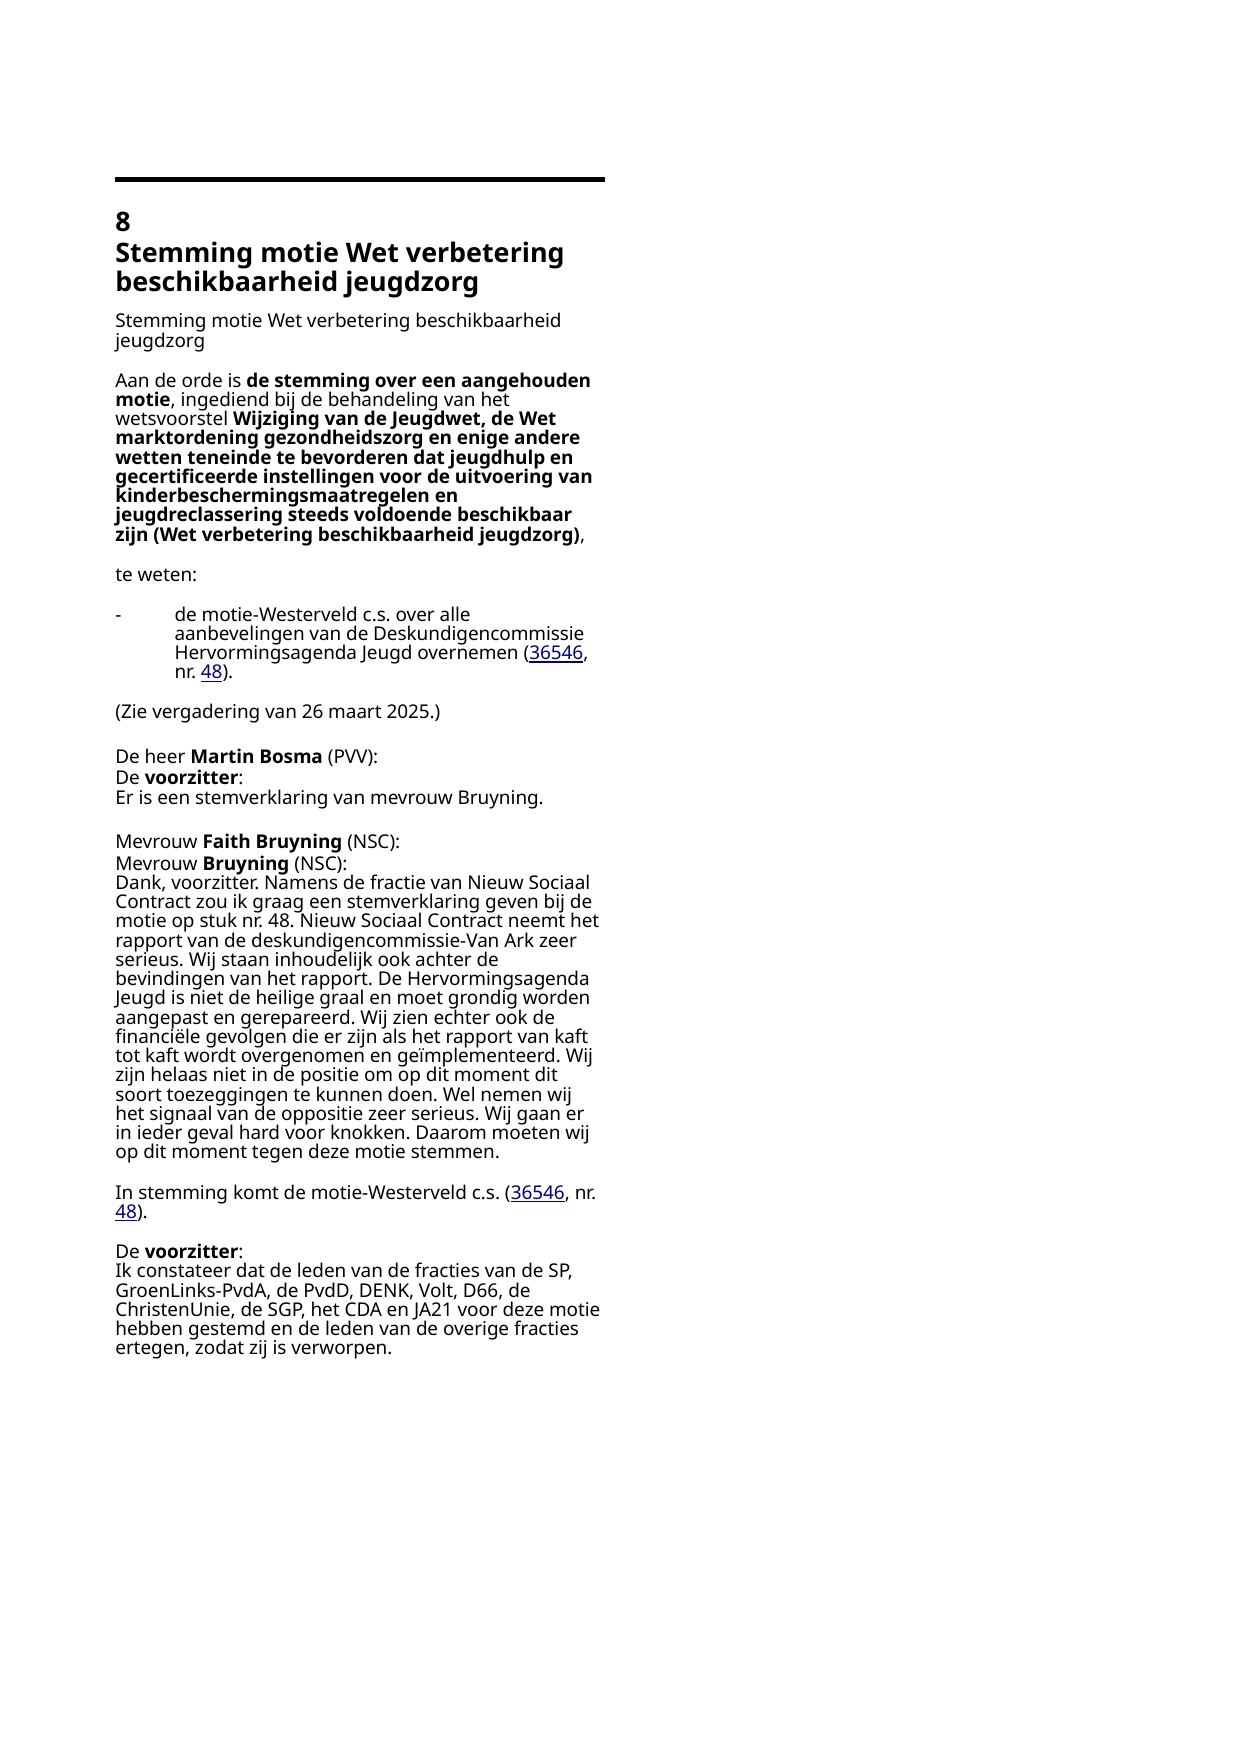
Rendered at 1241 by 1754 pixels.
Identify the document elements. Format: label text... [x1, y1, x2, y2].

text 8 [115, 203, 605, 239]
list de motie-Westerveld c.s. over alle aanbevelingen van de Deskundigencommissie Hervormingsagenda Jeugd overnemen (36546, nr. 48). [115, 606, 605, 683]
text Mevrouw Faith Bruyning (NSC): [115, 829, 605, 854]
text Er is een stemverklaring van mevrouw Bruyning. [115, 789, 605, 808]
text De voorzitter: [115, 769, 605, 789]
text Mevrouw Bruyning (NSC): [115, 854, 605, 874]
text (Zie vergadering van 26 maart 2025.) [115, 703, 605, 723]
text Aan de orde is de stemming over een aangehouden motie, ingediend bij de behandeling van het wetsvoorstel Wijziging van de Jeugdwet, de Wet marktordening gezondheidszorg en enige andere wetten teneinde te bevorderen dat jeugdhulp en gecertificeerde instellingen voor de uitvoering van kinderbeschermingsmaatregelen en jeugdreclassering steeds voldoende beschikbaar zijn (Wet verbetering beschikbaarheid jeugdzorg), [115, 372, 605, 545]
text Dank, voorzitter. Namens de fractie van Nieuw Sociaal Contract zou ik graag een stemverklaring geven bij de motie op stuk nr. 48. Nieuw Sociaal Contract neemt het rapport van de deskundigencommissie-Van Ark zeer serieus. Wij staan inhoudelijk ook achter de bevindingen van het rapport. De Hervormingsagenda Jeugd is niet de heilige graal en moet grondig worden aangepast en gerepareerd. Wij zien echter ook de financiële gevolgen die er zijn als het rapport van kaft tot kaft wordt overgenomen en geïmplementeerd. Wij zijn helaas niet in de positie om op dit moment dit soort toezeggingen te kunnen doen. Wel nemen wij het signaal van de oppositie zeer serieus. Wij gaan er in ieder geval hard voor knokken. Daarom moeten wij op dit moment tegen deze motie stemmen. [115, 874, 605, 1163]
text Stemming motie Wet verbetering beschikbaarheid jeugdzorg [115, 312, 605, 351]
text Stemming motie Wet verbetering beschikbaarheid jeugdzorg [115, 239, 605, 312]
text te weten: [115, 566, 605, 585]
text De voorzitter: [115, 1243, 605, 1262]
text De heer Martin Bosma (PVV): [115, 744, 605, 769]
text Ik constateer dat de leden van de fracties van de SP, GroenLinks-PvdA, de PvdD, DENK, Volt, D66, de ChristenUnie, de SGP, het CDA en JA21 voor deze motie hebben gestemd en de leden van de overige fracties ertegen, zodat zij is verworpen. [115, 1262, 605, 1359]
text In stemming komt de motie-Westerveld c.s. (36546, nr. 48). [115, 1184, 605, 1222]
